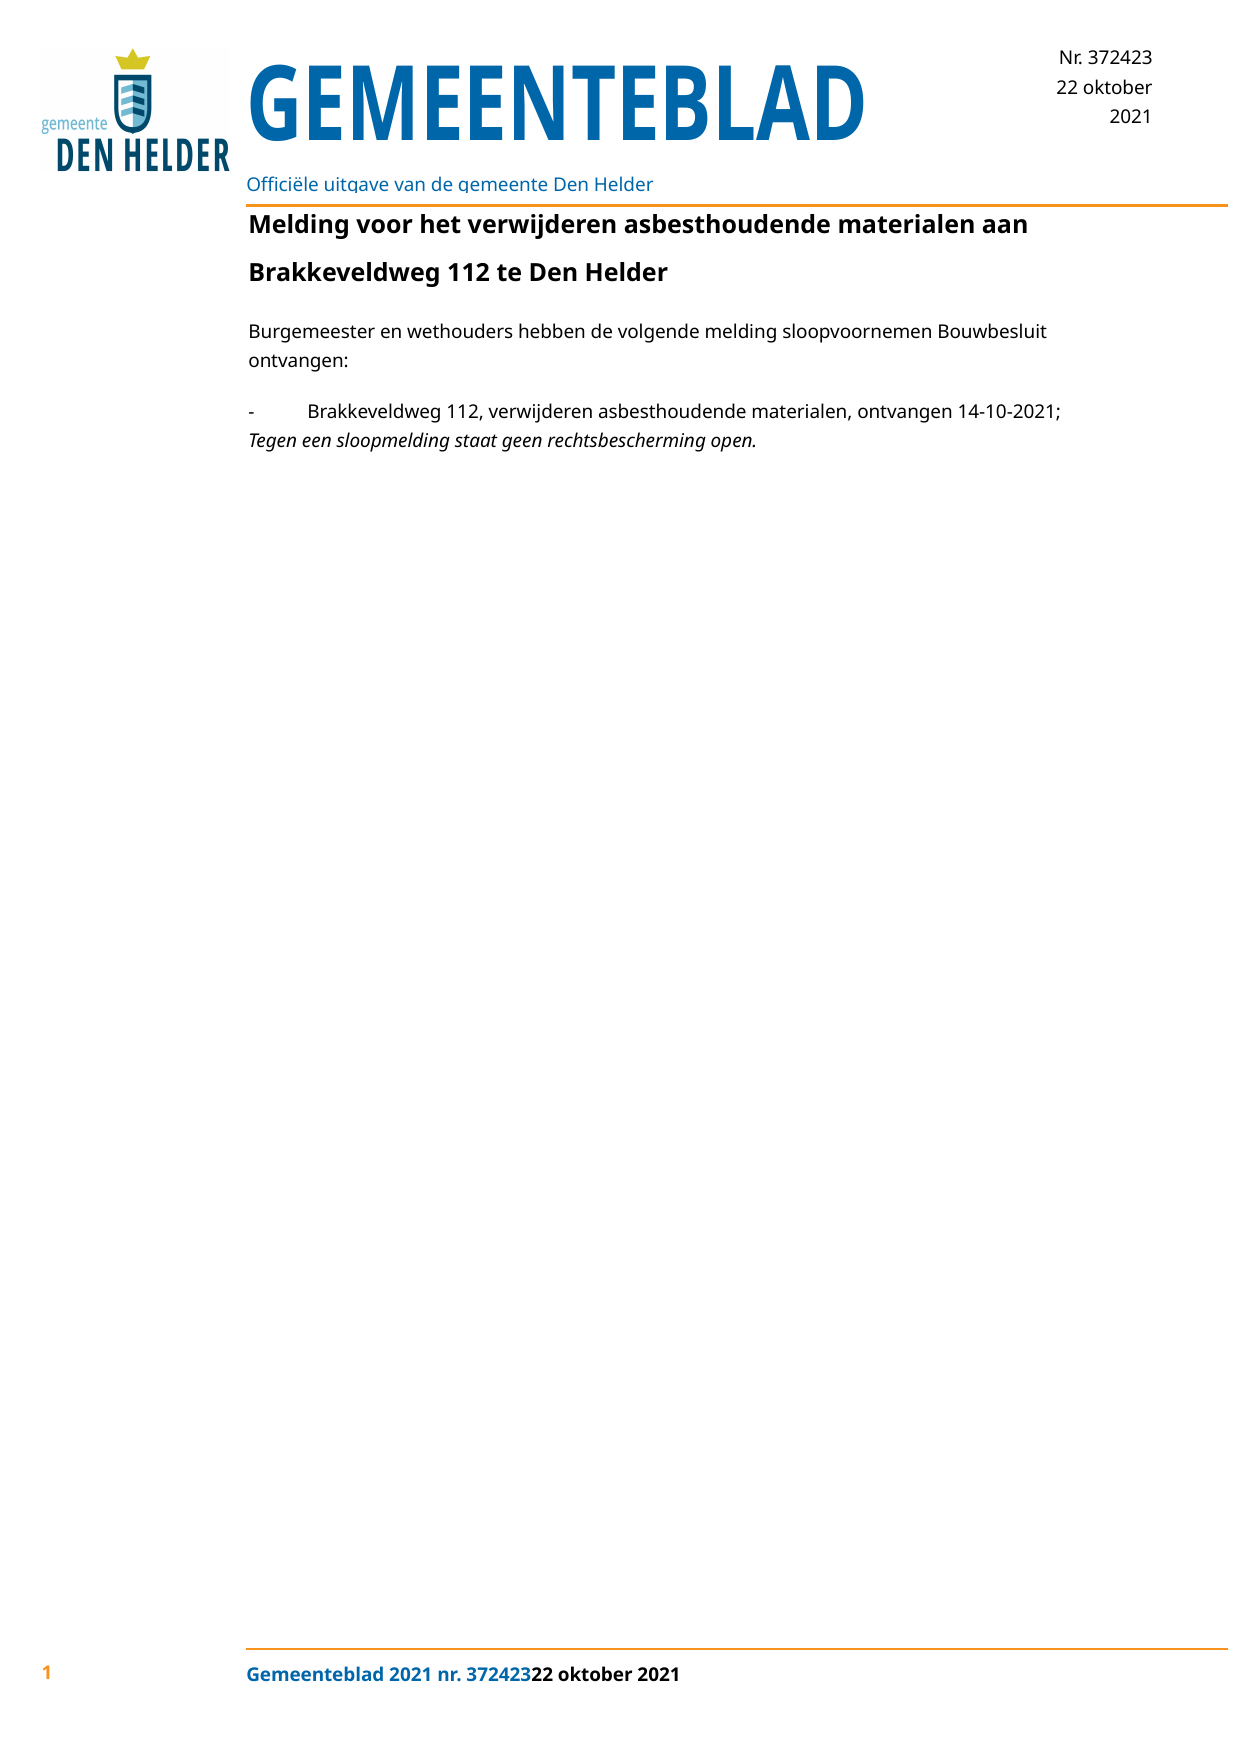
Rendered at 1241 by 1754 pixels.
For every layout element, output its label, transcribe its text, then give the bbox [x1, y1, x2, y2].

picture [41, 47, 231, 172]
picture [63, 144, 68, 165]
picture [130, 157, 135, 172]
text Burgemeester en wethouders hebben de volgende melding sloopvoornemen Bouwbesluit ontvangen: [248, 318, 1152, 373]
picture [220, 160, 224, 172]
picture [100, 154, 106, 172]
text Tegen een sloopmelding staat geen rechtsbescherming open. [248, 427, 1152, 453]
picture [182, 144, 187, 165]
text Melding voor het verwijderen asbesthoudende materialen aan Brakkeveldweg 112 te Den Helder [248, 207, 1152, 288]
list Brakkeveldweg 112, verwijderen asbesthoudende materialen, ontvangen 14-10-2021; [248, 398, 1152, 424]
